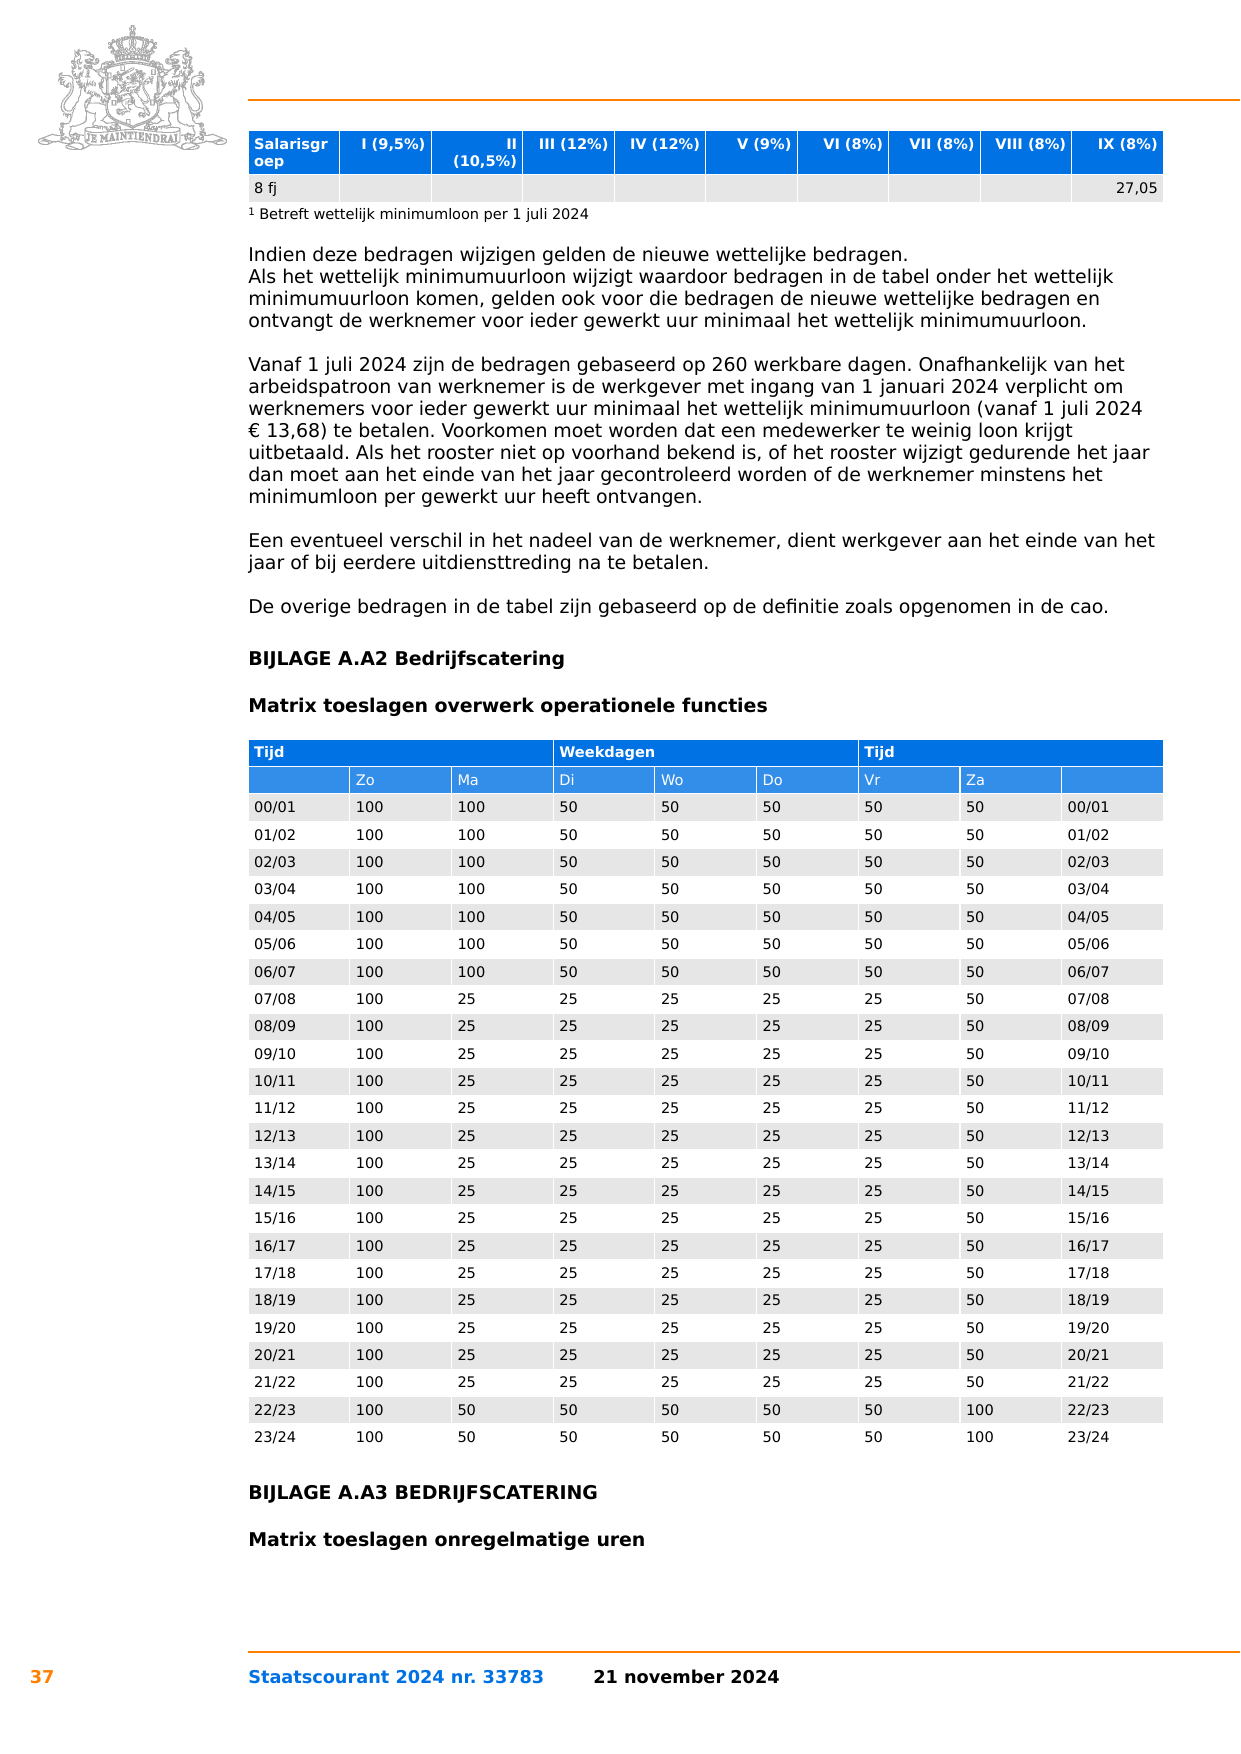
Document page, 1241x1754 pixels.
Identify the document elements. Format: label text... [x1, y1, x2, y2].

table_cell 50 [859, 877, 959, 903]
table_cell 25 [655, 1342, 756, 1369]
table_cell 25 [655, 1041, 756, 1067]
table_cell 100 [452, 877, 553, 903]
table_cell 25 [757, 1205, 858, 1232]
table_cell 100 [350, 822, 451, 848]
subtitle BIJLAGE A.A2 Bedrijfscatering [248, 648, 1163, 670]
table_header IX (8%) [1072, 131, 1163, 174]
table_cell 25 [554, 1014, 654, 1040]
table_cell 25 [655, 1014, 756, 1040]
table_cell 12/13 [249, 1123, 349, 1149]
table_cell 02/03 [1062, 849, 1163, 876]
table_cell 50 [554, 794, 654, 821]
table_cell 50 [961, 959, 1061, 985]
table_cell 100 [350, 1260, 451, 1286]
table_cell 15/16 [249, 1205, 349, 1232]
table_cell 25 [452, 1151, 553, 1177]
table_cell 100 [961, 1397, 1061, 1423]
table_cell 50 [859, 959, 959, 985]
table_cell 50 [452, 1397, 553, 1423]
table_cell 15/16 [1062, 1205, 1163, 1232]
table_header VI (8%) [798, 131, 888, 174]
table_cell 100 [350, 1123, 451, 1149]
table_header VIII (8%) [981, 131, 1071, 174]
table_cell 25 [554, 1151, 654, 1177]
table_header VII (8%) [889, 131, 980, 174]
table_cell 100 [350, 1233, 451, 1259]
text Indien deze bedragen wijzigen gelden de nieuwe wettelijke bedragen. [248, 244, 1163, 266]
table_cell 50 [961, 1014, 1061, 1040]
table_cell 25 [757, 1288, 858, 1314]
table_cell 13/14 [1062, 1151, 1163, 1177]
table_cell 25 [452, 1178, 553, 1204]
table_cell 50 [961, 986, 1061, 1012]
table_cell 23/24 [249, 1425, 349, 1451]
table_cell 50 [452, 1425, 553, 1451]
table_cell 25 [655, 1233, 756, 1259]
table_cell 18/19 [1062, 1288, 1163, 1314]
table_cell 00/01 [249, 794, 349, 821]
table_header IV (12%) [615, 131, 705, 174]
table_cell 50 [961, 1041, 1061, 1067]
table_cell 01/02 [1062, 822, 1163, 848]
table_cell 25 [859, 1014, 959, 1040]
table_cell 50 [554, 959, 654, 985]
table_cell 50 [859, 1425, 959, 1451]
table_cell 50 [757, 794, 858, 821]
table_cell 17/18 [249, 1260, 349, 1286]
table_cell 05/06 [249, 931, 349, 958]
table_cell [1062, 767, 1163, 793]
table_cell Wo [655, 767, 756, 793]
table_cell 25 [655, 1096, 756, 1122]
table_cell 25 [859, 1260, 959, 1286]
table_cell 50 [961, 794, 1061, 821]
table_cell 25 [859, 1233, 959, 1259]
table_cell 25 [757, 1151, 858, 1177]
table_cell 50 [961, 849, 1061, 876]
table_cell 50 [961, 822, 1061, 848]
table_cell 25 [859, 986, 959, 1012]
table_cell 25 [452, 1096, 553, 1122]
table_cell 25 [859, 1342, 959, 1369]
table_cell 14/15 [1062, 1178, 1163, 1204]
table_cell 16/17 [249, 1233, 349, 1259]
table_header V (9%) [706, 131, 797, 174]
table_cell 100 [452, 794, 553, 821]
table_cell 100 [350, 1288, 451, 1314]
table_cell 50 [757, 822, 858, 848]
table_cell 25 [859, 1068, 959, 1095]
table_cell 100 [350, 1397, 451, 1423]
table_cell 50 [655, 931, 756, 958]
table_cell 25 [757, 1096, 858, 1122]
table_cell 25 [554, 1260, 654, 1286]
table_cell 25 [452, 986, 553, 1012]
table_cell 50 [961, 1123, 1061, 1149]
table_cell [249, 767, 349, 793]
table_cell 25 [554, 1068, 654, 1095]
table_cell 25 [452, 1123, 553, 1149]
table_cell 03/04 [1062, 877, 1163, 903]
table_header Salarisgroep [249, 131, 339, 174]
table_cell Vr [859, 767, 959, 793]
table_cell 25 [554, 1342, 654, 1369]
text Een eventueel verschil in het nadeel van de werknemer, dient werkgever aan het einde van het jaar of bij eerdere uitdiensttreding na te betalen. [248, 530, 1163, 574]
table_cell 8 fj [249, 175, 339, 202]
table_cell 21/22 [249, 1370, 349, 1396]
table_cell 27,05 [1072, 175, 1163, 202]
table_cell 04/05 [1062, 904, 1163, 930]
table_cell 25 [655, 1260, 756, 1286]
table_cell 50 [655, 849, 756, 876]
table_cell [432, 175, 522, 202]
table_header II (10,5%) [432, 131, 522, 174]
table_cell 25 [859, 1315, 959, 1341]
table_cell 100 [452, 849, 553, 876]
table_cell 09/10 [249, 1041, 349, 1067]
table_cell [523, 175, 614, 202]
table_cell 50 [757, 1397, 858, 1423]
table_cell [340, 175, 431, 202]
table_cell 08/09 [249, 1014, 349, 1040]
table_cell 50 [961, 1288, 1061, 1314]
table_cell 50 [961, 877, 1061, 903]
table_cell 25 [452, 1370, 553, 1396]
table_cell 19/20 [1062, 1315, 1163, 1341]
table_cell 100 [350, 1014, 451, 1040]
table_cell 13/14 [249, 1151, 349, 1177]
table_cell 50 [757, 931, 858, 958]
table_cell 25 [757, 1041, 858, 1067]
table_cell 12/13 [1062, 1123, 1163, 1149]
table_cell 100 [350, 1342, 451, 1369]
table_cell 25 [554, 1096, 654, 1122]
table_cell 25 [655, 1178, 756, 1204]
table_cell 100 [350, 1178, 451, 1204]
table_cell 100 [350, 1068, 451, 1095]
table_cell 50 [554, 822, 654, 848]
table_cell 100 [350, 1205, 451, 1232]
table_cell 25 [554, 986, 654, 1012]
table_cell 25 [452, 1288, 553, 1314]
table_cell 04/05 [249, 904, 349, 930]
text Matrix toeslagen onregelmatige uren [248, 1529, 1163, 1551]
table_cell 25 [859, 1041, 959, 1067]
table_header III (12%) [523, 131, 614, 174]
table_cell 50 [757, 849, 858, 876]
table_cell 50 [961, 904, 1061, 930]
table_cell 25 [757, 1342, 858, 1369]
table_cell 50 [757, 877, 858, 903]
table_cell 25 [757, 1233, 858, 1259]
table_cell 01/02 [249, 822, 349, 848]
table_cell 100 [350, 794, 451, 821]
table_cell 100 [350, 931, 451, 958]
table_cell 50 [961, 1233, 1061, 1259]
table_cell 11/12 [1062, 1096, 1163, 1122]
table_cell 50 [961, 1315, 1061, 1341]
table_cell 100 [350, 877, 451, 903]
table_cell [615, 175, 705, 202]
table_cell 25 [554, 1123, 654, 1149]
table_cell 25 [554, 1041, 654, 1067]
table_cell 08/09 [1062, 1014, 1163, 1040]
table_cell 25 [757, 1370, 858, 1396]
table_cell 25 [554, 1288, 654, 1314]
table_cell 50 [655, 794, 756, 821]
table_cell 50 [859, 822, 959, 848]
table_cell 100 [350, 986, 451, 1012]
table_cell 02/03 [249, 849, 349, 876]
table_cell 25 [655, 1288, 756, 1314]
table_cell 25 [757, 1315, 858, 1341]
table_cell 50 [961, 1205, 1061, 1232]
table_cell 25 [859, 1151, 959, 1177]
table_cell 50 [757, 959, 858, 985]
table_cell 20/21 [249, 1342, 349, 1369]
picture [38, 25, 227, 150]
table_cell 100 [350, 1151, 451, 1177]
table_cell 00/01 [1062, 794, 1163, 821]
table_cell 50 [757, 1425, 858, 1451]
table_cell 25 [757, 1260, 858, 1286]
table_cell 10/11 [1062, 1068, 1163, 1095]
table_cell 25 [452, 1205, 553, 1232]
table_cell 25 [859, 1096, 959, 1122]
table_cell 22/23 [1062, 1397, 1163, 1423]
table_cell 03/04 [249, 877, 349, 903]
table_cell 50 [655, 904, 756, 930]
table_cell 50 [554, 1425, 654, 1451]
table_cell 25 [655, 1205, 756, 1232]
table_cell Di [554, 767, 654, 793]
table_cell 25 [655, 1370, 756, 1396]
table_cell 20/21 [1062, 1342, 1163, 1369]
table_cell 21/22 [1062, 1370, 1163, 1396]
table_cell 14/15 [249, 1178, 349, 1204]
table_cell 50 [961, 931, 1061, 958]
table_cell 50 [961, 1068, 1061, 1095]
table_header Tijd [859, 740, 1163, 766]
table_cell 100 [350, 1315, 451, 1341]
table_cell 50 [655, 1397, 756, 1423]
table_cell 25 [859, 1205, 959, 1232]
table_header I (9,5%) [340, 131, 431, 174]
table_cell 50 [961, 1342, 1061, 1369]
table_cell 50 [961, 1151, 1061, 1177]
table_cell [889, 175, 980, 202]
table_cell 25 [859, 1370, 959, 1396]
table_header Weekdagen [554, 740, 858, 766]
table_cell 07/08 [249, 986, 349, 1012]
table_cell 100 [452, 959, 553, 985]
text Vanaf 1 juli 2024 zijn de bedragen gebaseerd op 260 werkbare dagen. Onafhankelijk van het arbeidspatroon van werknemer is de werkgever met ingang van 1 januari 2024 verplicht om werknemers voor ieder gewerkt uur minimaal het wettelijk minimumuurloon (vanaf 1 juli 2024 € 13,68) te betalen. Voorkomen moet worden dat een medewerker te weinig loon krijgt uitbetaald. Als het rooster niet op voorhand bekend is, of het rooster wijzigt gedurende het jaar dan moet aan het einde van het jaar gecontroleerd worden of de werknemer minstens het minimumloon per gewerkt uur heeft ontvangen. [248, 354, 1163, 508]
table_cell 25 [859, 1123, 959, 1149]
table_cell 09/10 [1062, 1041, 1163, 1067]
table_cell 50 [859, 904, 959, 930]
table_cell [981, 175, 1071, 202]
table_cell 50 [859, 794, 959, 821]
table_cell Ma [452, 767, 553, 793]
table_cell 50 [961, 1096, 1061, 1122]
table_cell 100 [350, 1370, 451, 1396]
table_cell 17/18 [1062, 1260, 1163, 1286]
table_cell 25 [554, 1233, 654, 1259]
table_cell 25 [452, 1315, 553, 1341]
table_cell 10/11 [249, 1068, 349, 1095]
table_cell 19/20 [249, 1315, 349, 1341]
table_cell 50 [554, 931, 654, 958]
table_cell 25 [452, 1041, 553, 1067]
table_cell 50 [554, 849, 654, 876]
table_cell 50 [757, 904, 858, 930]
table_cell 07/08 [1062, 986, 1163, 1012]
table_cell 06/07 [249, 959, 349, 985]
table_cell 50 [961, 1370, 1061, 1396]
table_cell [706, 175, 797, 202]
table_cell 100 [350, 1096, 451, 1122]
table_cell 1 Betreft wettelijk minimumloon per 1 juli 2024 [248, 203, 1163, 222]
table_cell 100 [350, 959, 451, 985]
table_cell 25 [452, 1342, 553, 1369]
table_cell 50 [655, 959, 756, 985]
table_cell 100 [961, 1425, 1061, 1451]
table_header Tijd [249, 740, 553, 766]
table_cell 25 [757, 1178, 858, 1204]
table_cell 50 [859, 849, 959, 876]
table_cell 100 [452, 822, 553, 848]
table_cell Za [961, 767, 1061, 793]
table_cell 22/23 [249, 1397, 349, 1423]
table_cell 50 [859, 1397, 959, 1423]
text Matrix toeslagen overwerk operationele functies [248, 695, 1163, 717]
table_cell 50 [961, 1260, 1061, 1286]
table_cell 100 [452, 904, 553, 930]
table_cell 16/17 [1062, 1233, 1163, 1259]
table_cell 25 [554, 1370, 654, 1396]
table_cell 100 [350, 849, 451, 876]
table_cell 25 [655, 1151, 756, 1177]
table_cell 11/12 [249, 1096, 349, 1122]
table_cell 25 [757, 986, 858, 1012]
table_cell Zo [350, 767, 451, 793]
table_cell 25 [655, 1068, 756, 1095]
table_cell 25 [452, 1068, 553, 1095]
table_cell 25 [452, 1233, 553, 1259]
table_cell 25 [554, 1178, 654, 1204]
table_cell 50 [554, 904, 654, 930]
table_cell 50 [554, 877, 654, 903]
table_cell 100 [350, 1425, 451, 1451]
table_cell 25 [757, 1014, 858, 1040]
table_cell 25 [554, 1315, 654, 1341]
table_cell 25 [757, 1068, 858, 1095]
table_cell 50 [655, 822, 756, 848]
table_cell 25 [655, 1315, 756, 1341]
text De overige bedragen in de tabel zijn gebaseerd op de definitie zoals opgenomen in de cao. [248, 596, 1163, 618]
table_cell 25 [655, 986, 756, 1012]
table_cell 50 [554, 1397, 654, 1423]
table_cell 25 [859, 1178, 959, 1204]
table_cell 50 [655, 877, 756, 903]
table_cell 25 [452, 1260, 553, 1286]
table_cell 100 [452, 931, 553, 958]
subtitle BIJLAGE A.A3 BEDRIJFSCATERING [248, 1482, 1163, 1504]
table_cell 25 [452, 1014, 553, 1040]
table_cell 50 [655, 1425, 756, 1451]
table_cell [798, 175, 888, 202]
table_cell 25 [757, 1123, 858, 1149]
table_cell 25 [554, 1205, 654, 1232]
table_cell 06/07 [1062, 959, 1163, 985]
table_cell 100 [350, 1041, 451, 1067]
table_cell 05/06 [1062, 931, 1163, 958]
table_cell 50 [859, 931, 959, 958]
table_cell 18/19 [249, 1288, 349, 1314]
table_cell 23/24 [1062, 1425, 1163, 1451]
text Als het wettelijk minimumuurloon wijzigt waardoor bedragen in de tabel onder het wettelijk minimumuurloon komen, gelden ook voor die bedragen de nieuwe wettelijke bedragen en ontvangt de werknemer voor ieder gewerkt uur minimaal het wettelijk minimumuurloon. [248, 266, 1163, 332]
table_cell 25 [859, 1288, 959, 1314]
table_cell 50 [961, 1178, 1061, 1204]
table_cell 25 [655, 1123, 756, 1149]
table_cell Do [757, 767, 858, 793]
table_cell 100 [350, 904, 451, 930]
